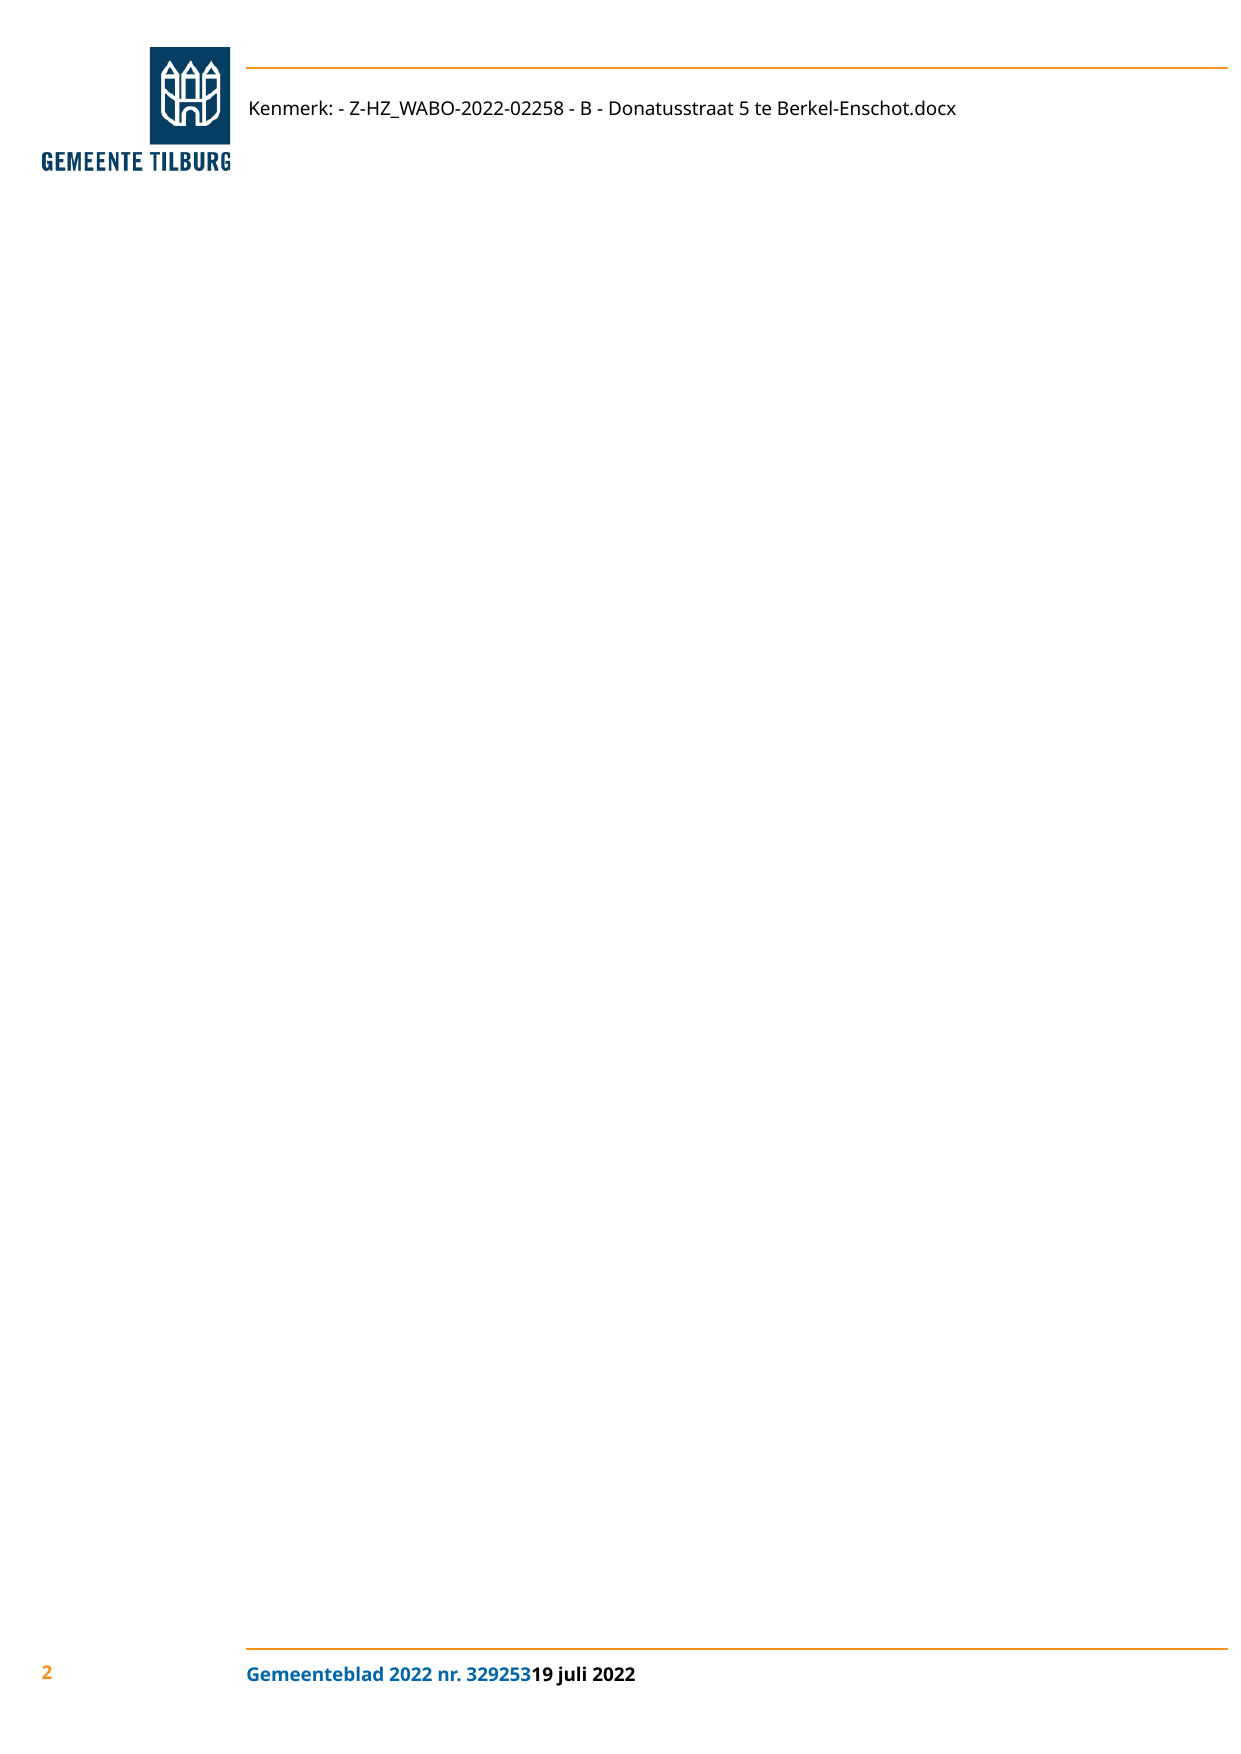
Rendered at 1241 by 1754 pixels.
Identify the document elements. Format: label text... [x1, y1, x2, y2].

text Kenmerk: - Z-HZ_WABO-2022-02258 - B - Donatusstraat 5 te Berkel-Enschot.docx [248, 95, 1152, 121]
picture [41, 47, 231, 172]
